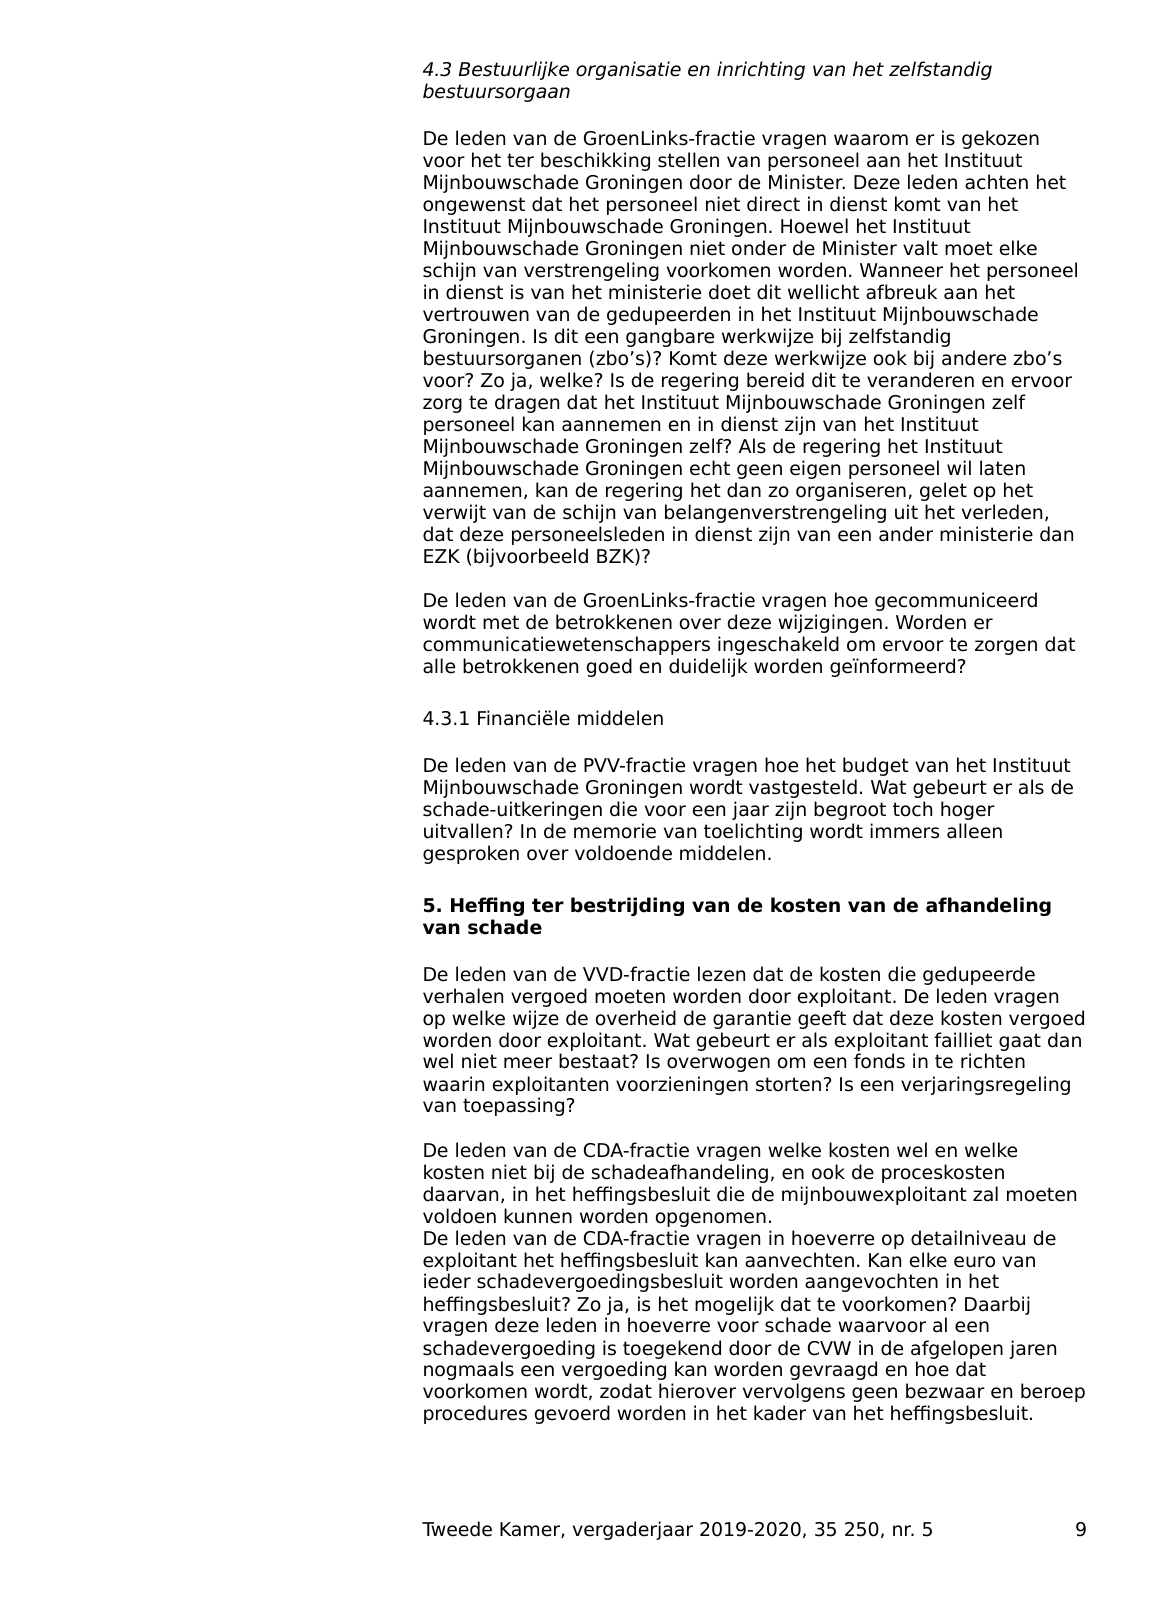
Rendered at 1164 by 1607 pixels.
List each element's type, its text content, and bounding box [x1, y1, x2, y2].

text De leden van de CDA-fractie vragen in hoeverre op detailniveau de exploitant het heffingsbesluit kan aanvechten. Kan elke euro van ieder schadevergoedingsbesluit worden aangevochten in het heffingsbesluit? Zo ja, is het mogelijk dat te voorkomen? Daarbij vragen deze leden in hoeverre voor schade waarvoor al een schadevergoeding is toegekend door de CVW in de afgelopen jaren nogmaals een vergoeding kan worden gevraagd en hoe dat voorkomen wordt, zodat hierover vervolgens geen bezwaar en beroep procedures gevoerd worden in het kader van het heffingsbesluit. [422, 1227, 1087, 1425]
text De leden van de GroenLinks-fractie vragen waarom er is gekozen voor het ter beschikking stellen van personeel aan het Instituut Mijnbouwschade Groningen door de Minister. Deze leden achten het ongewenst dat het personeel niet direct in dienst komt van het Instituut Mijnbouwschade Groningen. Hoewel het Instituut Mijnbouwschade Groningen niet onder de Minister valt moet elke schijn van verstrengeling voorkomen worden. Wanneer het personeel in dienst is van het ministerie doet dit wellicht afbreuk aan het vertrouwen van de gedupeerden in het Instituut Mijnbouwschade Groningen. Is dit een gangbare werkwijze bij zelfstandig bestuursorganen (zbo’s)? Komt deze werkwijze ook bij andere zbo’s voor? Zo ja, welke? Is de regering bereid dit te veranderen en ervoor zorg te dragen dat het Instituut Mijnbouwschade Groningen zelf personeel kan aannemen en in dienst zijn van het Instituut Mijnbouwschade Groningen zelf? Als de regering het Instituut Mijnbouwschade Groningen echt geen eigen personeel wil laten aannemen, kan de regering het dan zo organiseren, gelet op het verwijt van de schijn van belangenverstrengeling uit het verleden, dat deze personeelsleden in dienst zijn van een ander ministerie dan EZK (bijvoorbeeld BZK)? [422, 128, 1087, 568]
subtitle 4.3 Bestuurlijke organisatie en inrichting van het zelfstandig bestuursorgaan [422, 59, 1087, 103]
subtitle 5. Heffing ter bestrijding van de kosten van de afhandeling van schade [422, 894, 1087, 938]
text De leden van de CDA-fractie vragen welke kosten wel en welke kosten niet bij de schadeafhandeling, en ook de proceskosten daarvan, in het heffingsbesluit die de mijnbouwexploitant zal moeten voldoen kunnen worden opgenomen. [422, 1139, 1087, 1227]
subtitle 4.3.1 Financiële middelen [422, 708, 1087, 730]
text De leden van de PVV-fractie vragen hoe het budget van het Instituut Mijnbouwschade Groningen wordt vastgesteld. Wat gebeurt er als de schade-uitkeringen die voor een jaar zijn begroot toch hoger uitvallen? In de memorie van toelichting wordt immers alleen gesproken over voldoende middelen. [422, 755, 1087, 864]
text De leden van de GroenLinks-fractie vragen hoe gecommuniceerd wordt met de betrokkenen over deze wijzigingen. Worden er communicatiewetenschappers ingeschakeld om ervoor te zorgen dat alle betrokkenen goed en duidelijk worden geïnformeerd? [422, 590, 1087, 678]
text De leden van de VVD-fractie lezen dat de kosten die gedupeerde verhalen vergoed moeten worden door exploitant. De leden vragen op welke wijze de overheid de garantie geeft dat deze kosten vergoed worden door exploitant. Wat gebeurt er als exploitant failliet gaat dan wel niet meer bestaat? Is overwogen om een fonds in te richten waarin exploitanten voorzieningen storten? Is een verjaringsregeling van toepassing? [422, 963, 1087, 1117]
